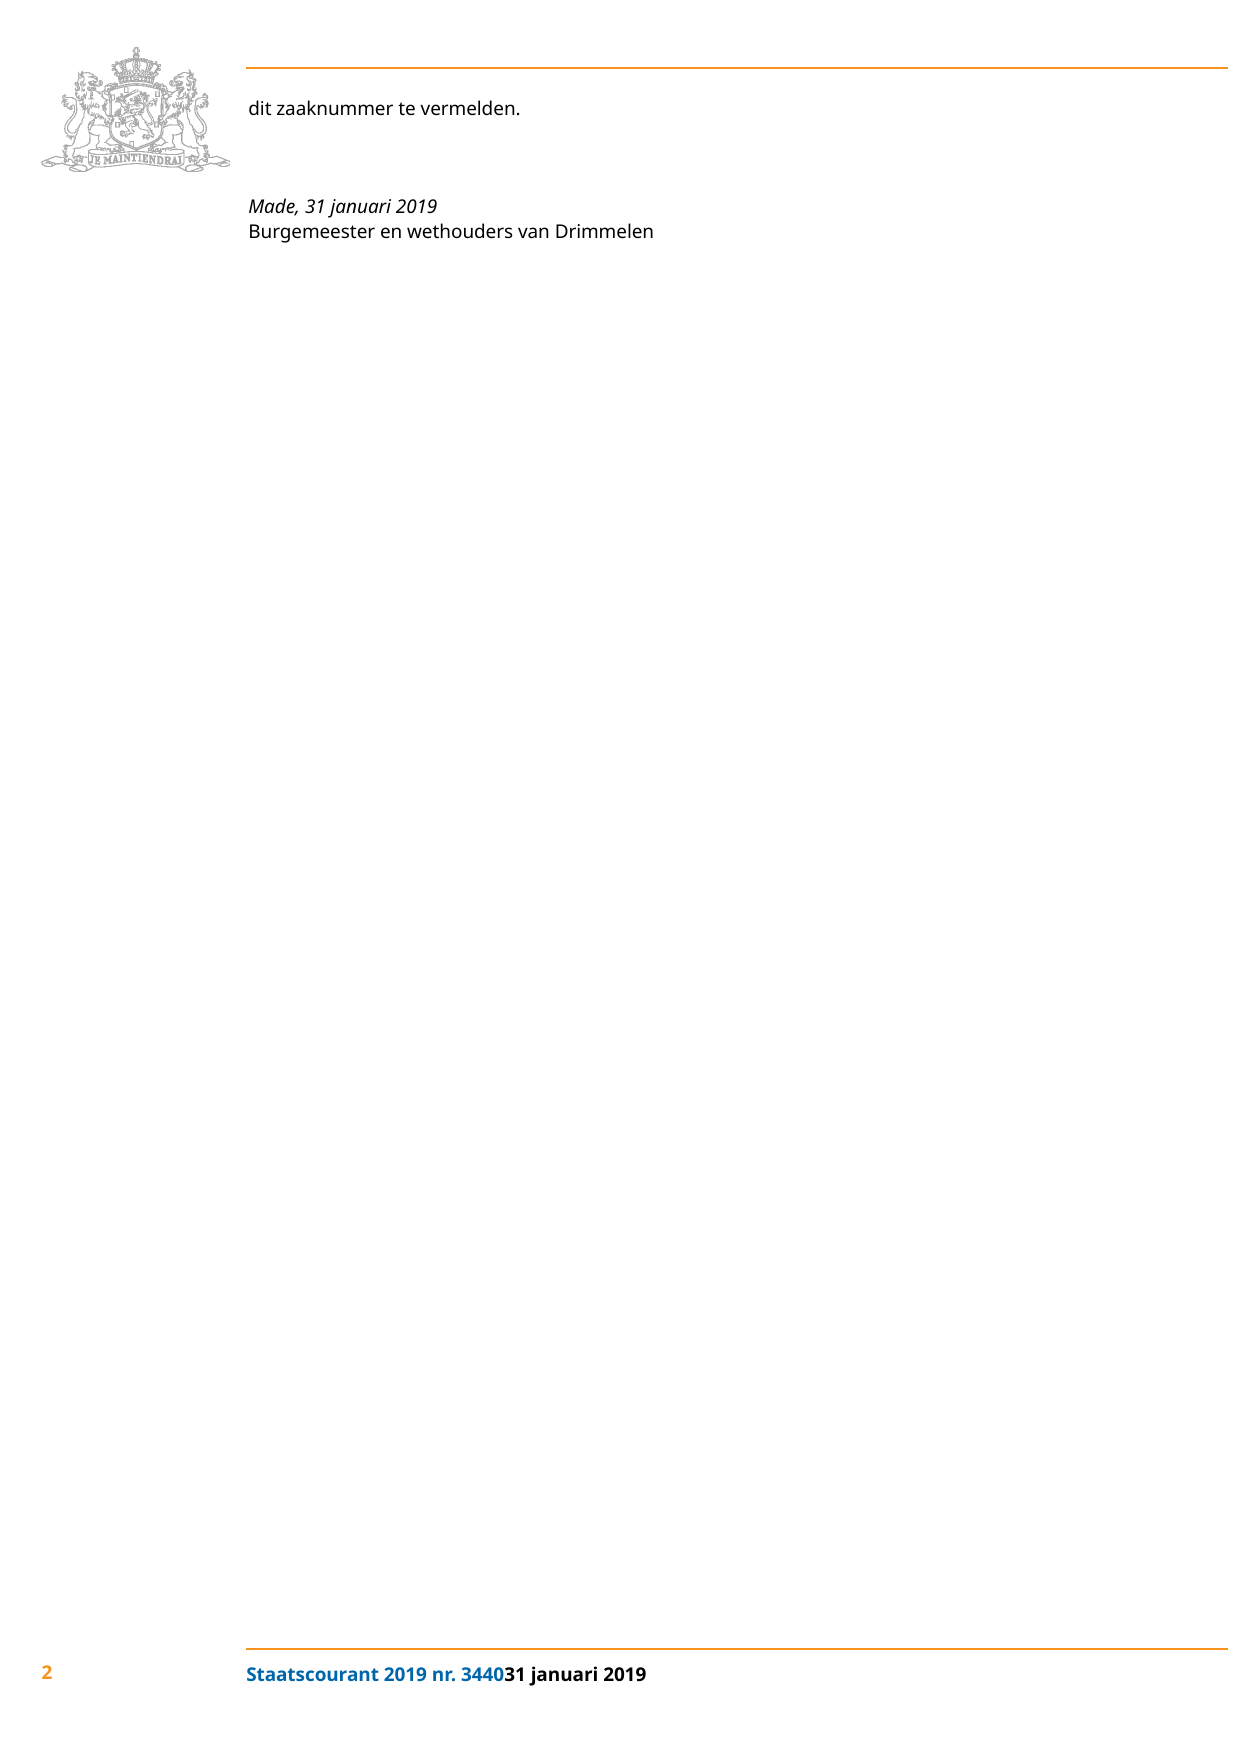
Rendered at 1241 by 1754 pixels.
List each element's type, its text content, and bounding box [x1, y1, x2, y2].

text dit zaaknummer te vermelden. [248, 95, 1152, 121]
text Made, 31 januari 2019 [248, 193, 1152, 219]
text Burgemeester en wethouders van Drimmelen [248, 219, 1152, 244]
picture [41, 47, 231, 172]
